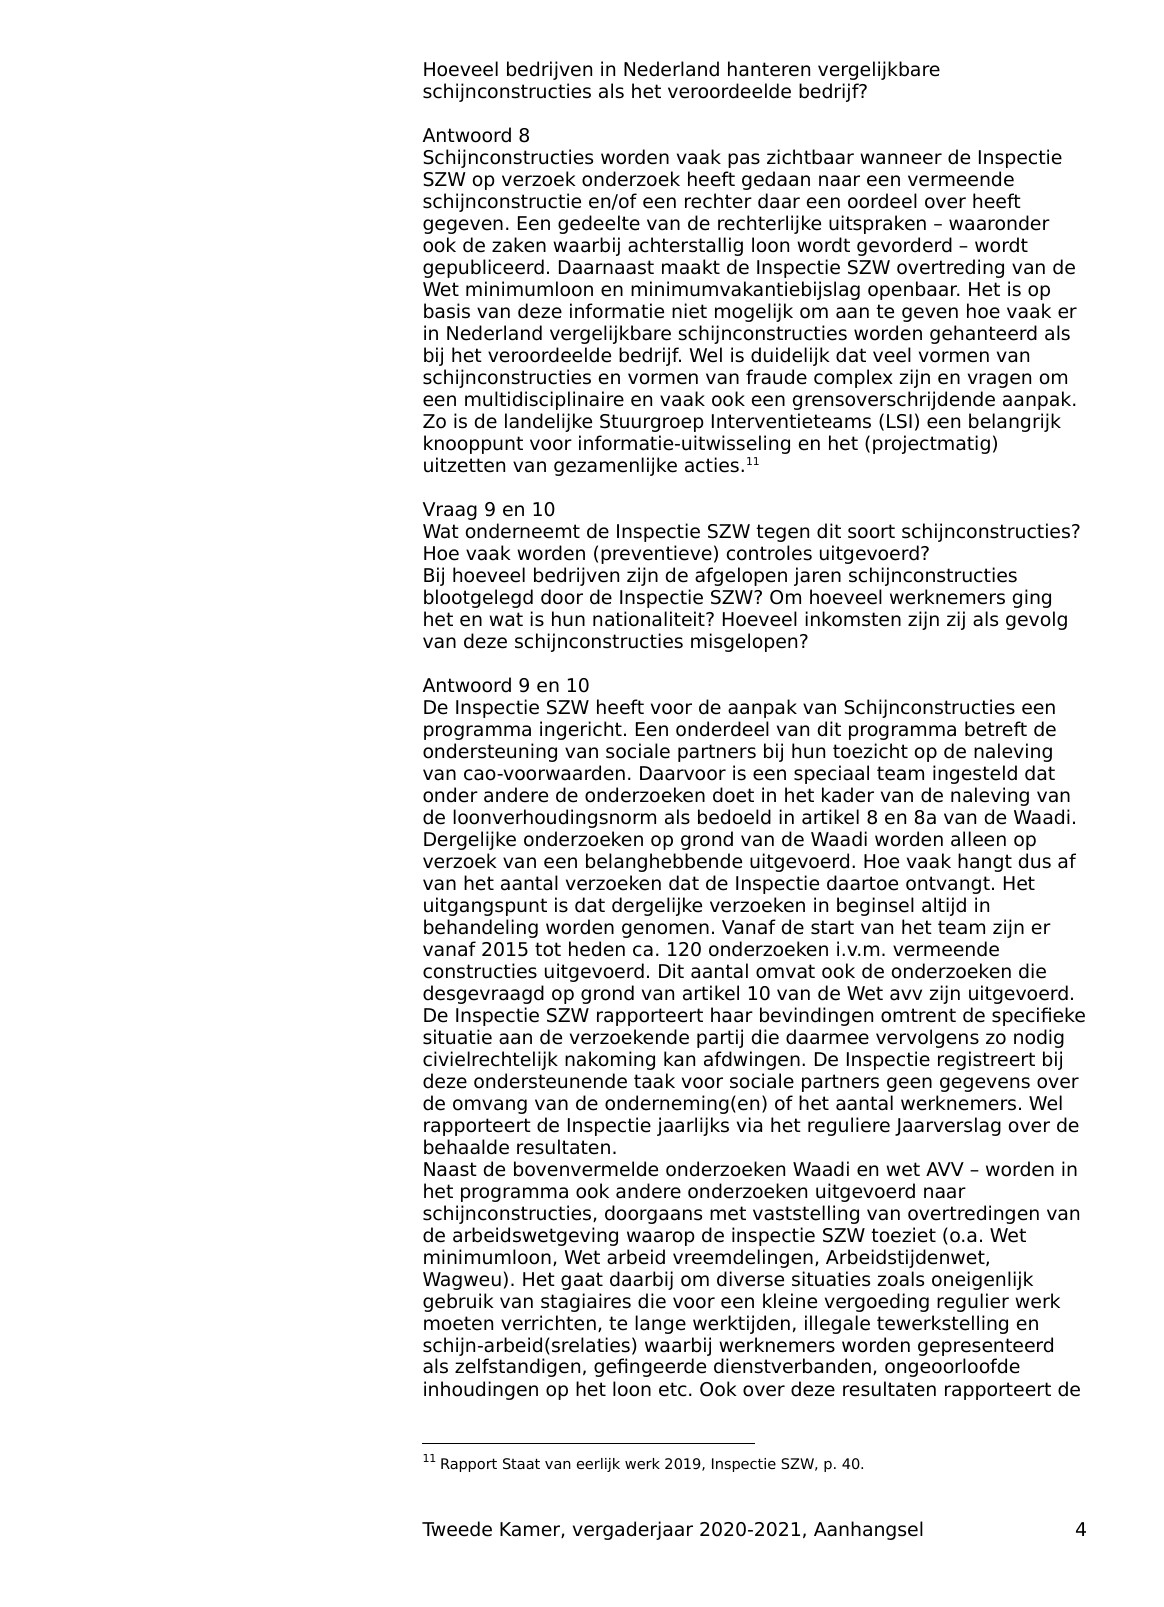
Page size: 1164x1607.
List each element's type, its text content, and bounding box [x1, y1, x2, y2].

text Antwoord 9 en 10 [422, 675, 1087, 697]
text Vraag 9 en 10 [422, 499, 1087, 521]
text Wat onderneemt de Inspectie SZW tegen dit soort schijnconstructies? Hoe vaak worden (preventieve) controles uitgevoerd? [422, 521, 1087, 565]
text Schijnconstructies worden vaak pas zichtbaar wanneer de Inspectie SZW op verzoek onderzoek heeft gedaan naar een vermeende schijnconstructie en/of een rechter daar een oordeel over heeft gegeven. Een gedeelte van de rechterlijke uitspraken – waaronder ook de zaken waarbij achterstallig loon wordt gevorderd – wordt gepubliceerd. Daarnaast maakt de Inspectie SZW overtreding van de Wet minimumloon en minimumvakantiebijslag openbaar. Het is op basis van deze informatie niet mogelijk om aan te geven hoe vaak er in Nederland vergelijkbare schijnconstructies worden gehanteerd als bij het veroordeelde bedrijf. Wel is duidelijk dat veel vormen van schijnconstructies en vormen van fraude complex zijn en vragen om een multidisciplinaire en vaak ook een grensoverschrijdende aanpak. Zo is de landelijke Stuurgroep Interventieteams (LSI) een belangrijk knooppunt voor informatie-uitwisseling en het (projectmatig) uitzetten van gezamenlijke acties. [422, 147, 1087, 477]
text Rapport Staat van eerlijk werk 2019, Inspectie SZW, p. 40. [422, 1452, 1087, 1474]
text De Inspectie SZW heeft voor de aanpak van Schijnconstructies een programma ingericht. Een onderdeel van dit programma betreft de ondersteuning van sociale partners bij hun toezicht op de naleving van cao-voorwaarden. Daarvoor is een speciaal team ingesteld dat onder andere de onderzoeken doet in het kader van de naleving van de loonverhoudingsnorm als bedoeld in artikel 8 en 8a van de Waadi. Dergelijke onderzoeken op grond van de Waadi worden alleen op verzoek van een belanghebbende uitgevoerd. Hoe vaak hangt dus af van het aantal verzoeken dat de Inspectie daartoe ontvangt. Het uitgangspunt is dat dergelijke verzoeken in beginsel altijd in behandeling worden genomen. Vanaf de start van het team zijn er vanaf 2015 tot heden ca. 120 onderzoeken i.v.m. vermeende constructies uitgevoerd. Dit aantal omvat ook de onderzoeken die desgevraagd op grond van artikel 10 van de Wet avv zijn uitgevoerd. De Inspectie SZW rapporteert haar bevindingen omtrent de specifieke situatie aan de verzoekende partij die daarmee vervolgens zo nodig civielrechtelijk nakoming kan afdwingen. De Inspectie registreert bij deze ondersteunende taak voor sociale partners geen gegevens over de omvang van de onderneming(en) of het aantal werknemers. Wel rapporteert de Inspectie jaarlijks via het reguliere Jaarverslag over de behaalde resultaten. [422, 697, 1087, 1159]
text Hoeveel bedrijven in Nederland hanteren vergelijkbare schijnconstructies als het veroordeelde bedrijf? [422, 59, 1087, 103]
text Antwoord 8 [422, 125, 1087, 147]
text Naast de bovenvermelde onderzoeken Waadi en wet AVV – worden in het programma ook andere onderzoeken uitgevoerd naar schijnconstructies, doorgaans met vaststelling van overtredingen van de arbeidswetgeving waarop de inspectie SZW toeziet (o.a. Wet minimumloon, Wet arbeid vreemdelingen, Arbeidstijdenwet, Wagweu). Het gaat daarbij om diverse situaties zoals oneigenlijk gebruik van stagiaires die voor een kleine vergoeding regulier werk moeten verrichten, te lange werktijden, illegale tewerkstelling en schijn-arbeid(srelaties) waarbij werknemers worden gepresenteerd als zelfstandigen, gefingeerde dienstverbanden, ongeoorloofde inhoudingen op het loon etc. Ook over deze resultaten rapporteert de [422, 1159, 1087, 1400]
text Bij hoeveel bedrijven zijn de afgelopen jaren schijnconstructies blootgelegd door de Inspectie SZW? Om hoeveel werknemers ging het en wat is hun nationaliteit? Hoeveel inkomsten zijn zij als gevolg van deze schijnconstructies misgelopen? [422, 565, 1087, 653]
